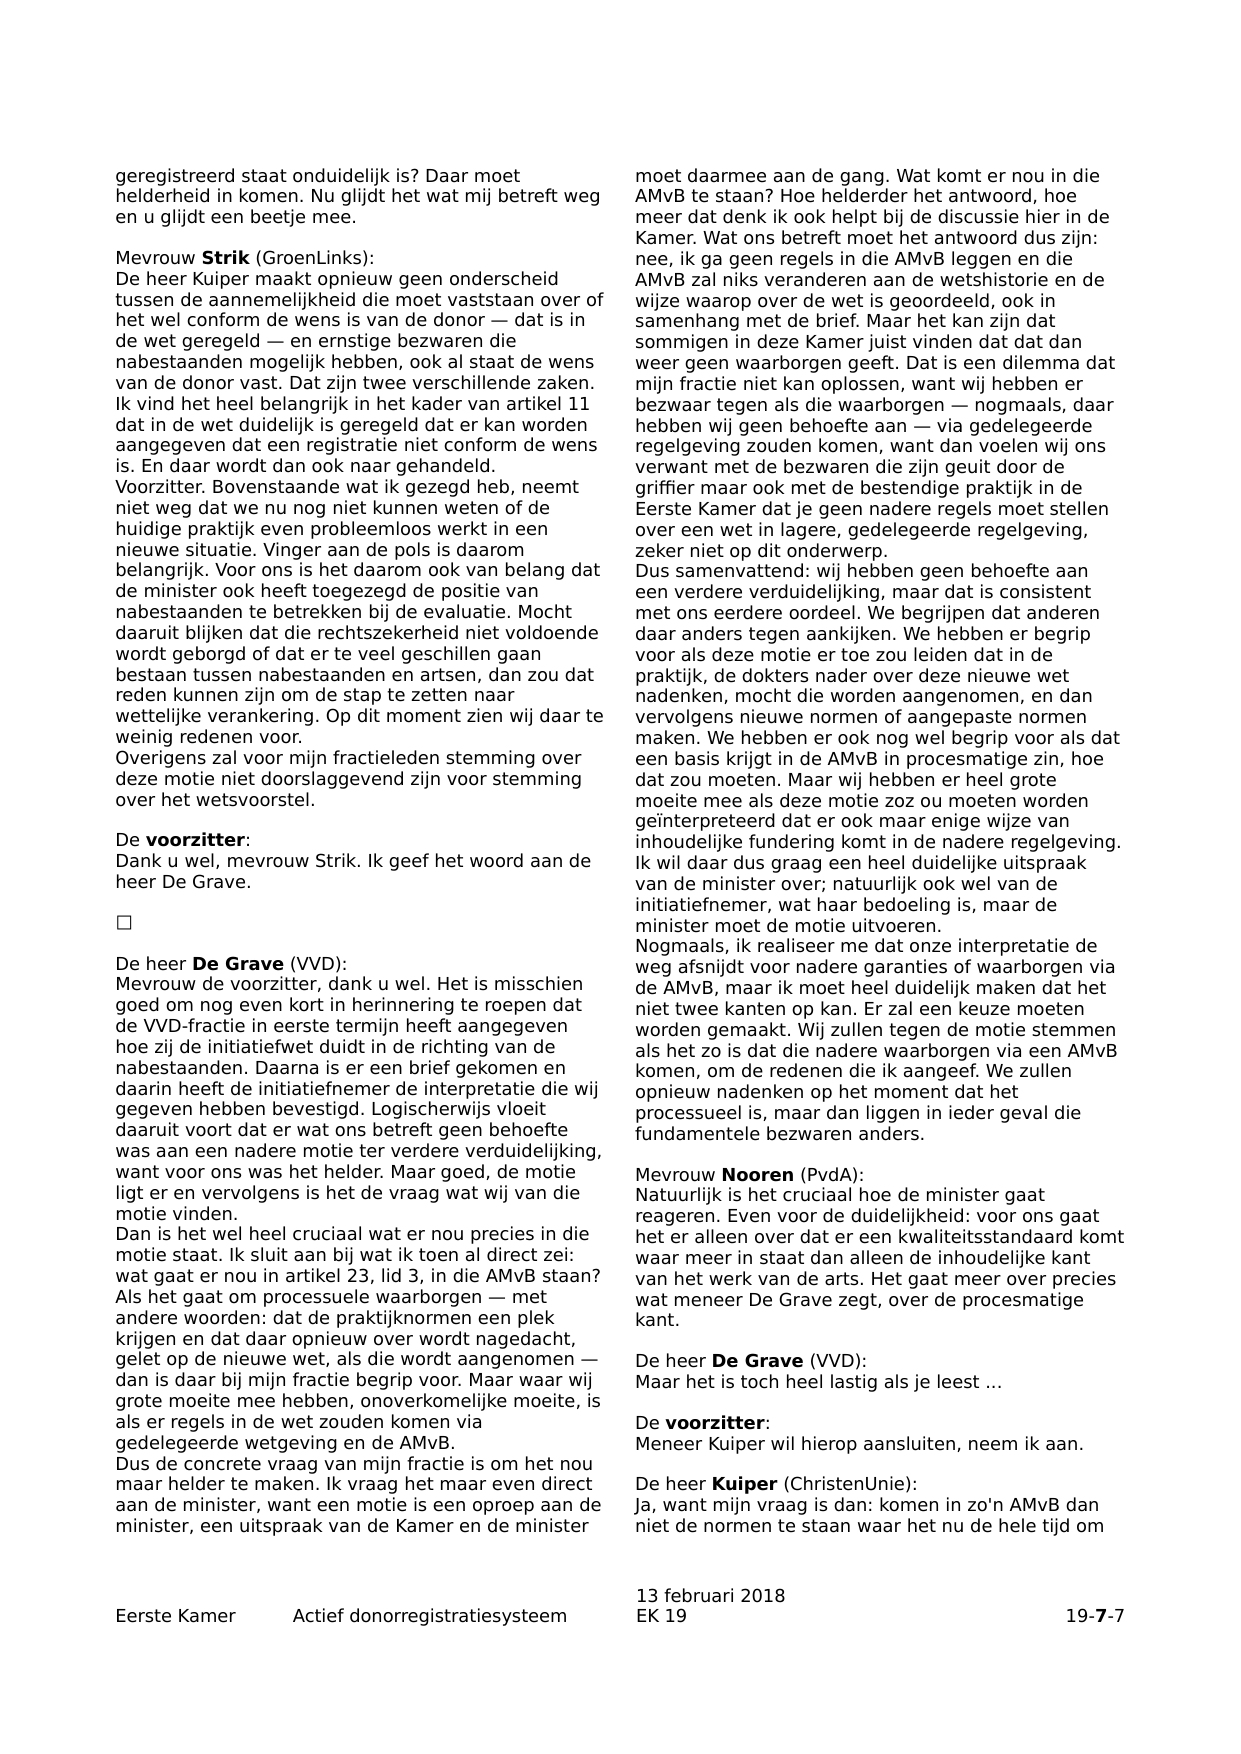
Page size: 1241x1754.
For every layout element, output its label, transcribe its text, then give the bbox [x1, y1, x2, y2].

text moet daarmee aan de gang. Wat komt er nou in die AMvB te staan? Hoe helderder het antwoord, hoe meer dat denk ik ook helpt bij de discussie hier in de Kamer. Wat ons betreft moet het antwoord dus zijn: nee, ik ga geen regels in die AMvB leggen en die AMvB zal niks veranderen aan de wetshistorie en de wijze waarop over de wet is geoordeeld, ook in samenhang met de brief. Maar het kan zijn dat sommigen in deze Kamer juist vinden dat dat dan weer geen waarborgen geeft. Dat is een dilemma dat mijn fractie niet kan oplossen, want wij hebben er bezwaar tegen als die waarborgen — nogmaals, daar hebben wij geen behoefte aan — via gedelegeerde regelgeving zouden komen, want dan voelen wij ons verwant met de bezwaren die zijn geuit door de griffier maar ook met de bestendige praktijk in de Eerste Kamer dat je geen nadere regels moet stellen over een wet in lagere, gedelegeerde regelgeving, zeker niet op dit onderwerp. [635, 165, 1125, 561]
text De heer Kuiper (ChristenUnie): [635, 1474, 1125, 1495]
text De heer Kuiper maakt opnieuw geen onderscheid tussen de aannemelijkheid die moet vaststaan over of het wel conform de wens is van de donor — dat is in de wet geregeld — en ernstige bezwaren die nabestaanden mogelijk hebben, ook al staat de wens van de donor vast. Dat zijn twee verschillende zaken. Ik vind het heel belangrijk in het kader van artikel 11 dat in de wet duidelijk is geregeld dat er kan worden aangegeven dat een registratie niet conform de wens is. En daar wordt dan ook naar gehandeld. [115, 268, 605, 477]
text Dus samenvattend: wij hebben geen behoefte aan een verdere verduidelijking, maar dat is consistent met ons eerdere oordeel. We begrijpen dat anderen daar anders tegen aankijken. We hebben er begrip voor als deze motie er toe zou leiden dat in de praktijk, de dokters nader over deze nieuwe wet nadenken, mocht die worden aangenomen, en dan vervolgens nieuwe normen of aangepaste normen maken. We hebben er ook nog wel begrip voor als dat een basis krijgt in de AMvB in procesmatige zin, hoe dat zou moeten. Maar wij hebben er heel grote moeite mee als deze motie zoz ou moeten worden geïnterpreteerd dat er ook maar enige wijze van inhoudelijke fundering komt in de nadere regelgeving. Ik wil daar dus graag een heel duidelijke uitspraak van de minister over; natuurlijk ook wel van de initiatiefnemer, wat haar bedoeling is, maar de minister moet de motie uitvoeren. [635, 561, 1125, 936]
text Mevrouw Strik (GroenLinks): [115, 248, 605, 268]
text De voorzitter: [635, 1413, 1125, 1433]
text Dank u wel, mevrouw Strik. Ik geef het woord aan de heer De Grave. [115, 851, 605, 893]
text Meneer Kuiper wil hierop aansluiten, neem ik aan. [635, 1433, 1125, 1454]
text De voorzitter: [115, 830, 605, 851]
text Mevrouw Nooren (PvdA): [635, 1164, 1125, 1185]
text ⬜ [115, 913, 605, 933]
text geregistreerd staat onduidelijk is? Daar moet helderheid in komen. Nu glijdt het wat mij betreft weg en u glijdt een beetje mee. [115, 165, 605, 228]
text De heer De Grave (VVD): [635, 1351, 1125, 1372]
text Maar het is toch heel lastig als je leest ... [635, 1372, 1125, 1393]
text Voorzitter. Bovenstaande wat ik gezegd heb, neemt niet weg dat we nu nog niet kunnen weten of de huidige praktijk even probleemloos werkt in een nieuwe situatie. Vinger aan de pols is daarom belangrijk. Voor ons is het daarom ook van belang dat de minister ook heeft toegezegd de positie van nabestaanden te betrekken bij de evaluatie. Mocht daaruit blijken dat die rechtszekerheid niet voldoende wordt geborgd of dat er te veel geschillen gaan bestaan tussen nabestaanden en artsen, dan zou dat reden kunnen zijn om de stap te zetten naar wettelijke verankering. Op dit moment zien wij daar te weinig redenen voor. [115, 477, 605, 748]
text Natuurlijk is het cruciaal hoe de minister gaat reageren. Even voor de duidelijkheid: voor ons gaat het er alleen over dat er een kwaliteitsstandaard komt waar meer in staat dan alleen de inhoudelijke kant van het werk van de arts. Het gaat meer over precies wat meneer De Grave zegt, over de procesmatige kant. [635, 1185, 1125, 1331]
text De heer De Grave (VVD): [115, 953, 605, 974]
text Mevrouw de voorzitter, dank u wel. Het is misschien goed om nog even kort in herinnering te roepen dat de VVD-fractie in eerste termijn heeft aangegeven hoe zij de initiatiefwet duidt in de richting van de nabestaanden. Daarna is er een brief gekomen en daarin heeft de initiatiefnemer de interpretatie die wij gegeven hebben bevestigd. Logischerwijs vloeit daaruit voort dat er wat ons betreft geen behoefte was aan een nadere motie ter verdere verduidelijking, want voor ons was het helder. Maar goed, de motie ligt er en vervolgens is het de vraag wat wij van die motie vinden. [115, 974, 605, 1224]
text Ja, want mijn vraag is dan: komen in zo'n AMvB dan niet de normen te staan waar het nu de hele tijd om [635, 1495, 1125, 1537]
text Nogmaals, ik realiseer me dat onze interpretatie de weg afsnijdt voor nadere garanties of waarborgen via de AMvB, maar ik moet heel duidelijk maken dat het niet twee kanten op kan. Er zal een keuze moeten worden gemaakt. Wij zullen tegen de motie stemmen als het zo is dat die nadere waarborgen via een AMvB komen, om de redenen die ik aangeef. We zullen opnieuw nadenken op het moment dat het processueel is, maar dan liggen in ieder geval die fundamentele bezwaren anders. [635, 936, 1125, 1144]
text Overigens zal voor mijn fractieleden stemming over deze motie niet doorslaggevend zijn voor stemming over het wetsvoorstel. [115, 748, 605, 810]
text Dus de concrete vraag van mijn fractie is om het nou maar helder te maken. Ik vraag het maar even direct aan de minister, want een motie is een oproep aan de minister, een uitspraak van de Kamer en de minister [115, 1453, 605, 1537]
text Dan is het wel heel cruciaal wat er nou precies in die motie staat. Ik sluit aan bij wat ik toen al direct zei: wat gaat er nou in artikel 23, lid 3, in die AMvB staan? Als het gaat om processuele waarborgen — met andere woorden: dat de praktijknormen een plek krijgen en dat daar opnieuw over wordt nagedacht, gelet op de nieuwe wet, als die wordt aangenomen — dan is daar bij mijn fractie begrip voor. Maar waar wij grote moeite mee hebben, onoverkomelijke moeite, is als er regels in de wet zouden komen via gedelegeerde wetgeving en de AMvB. [115, 1224, 605, 1453]
